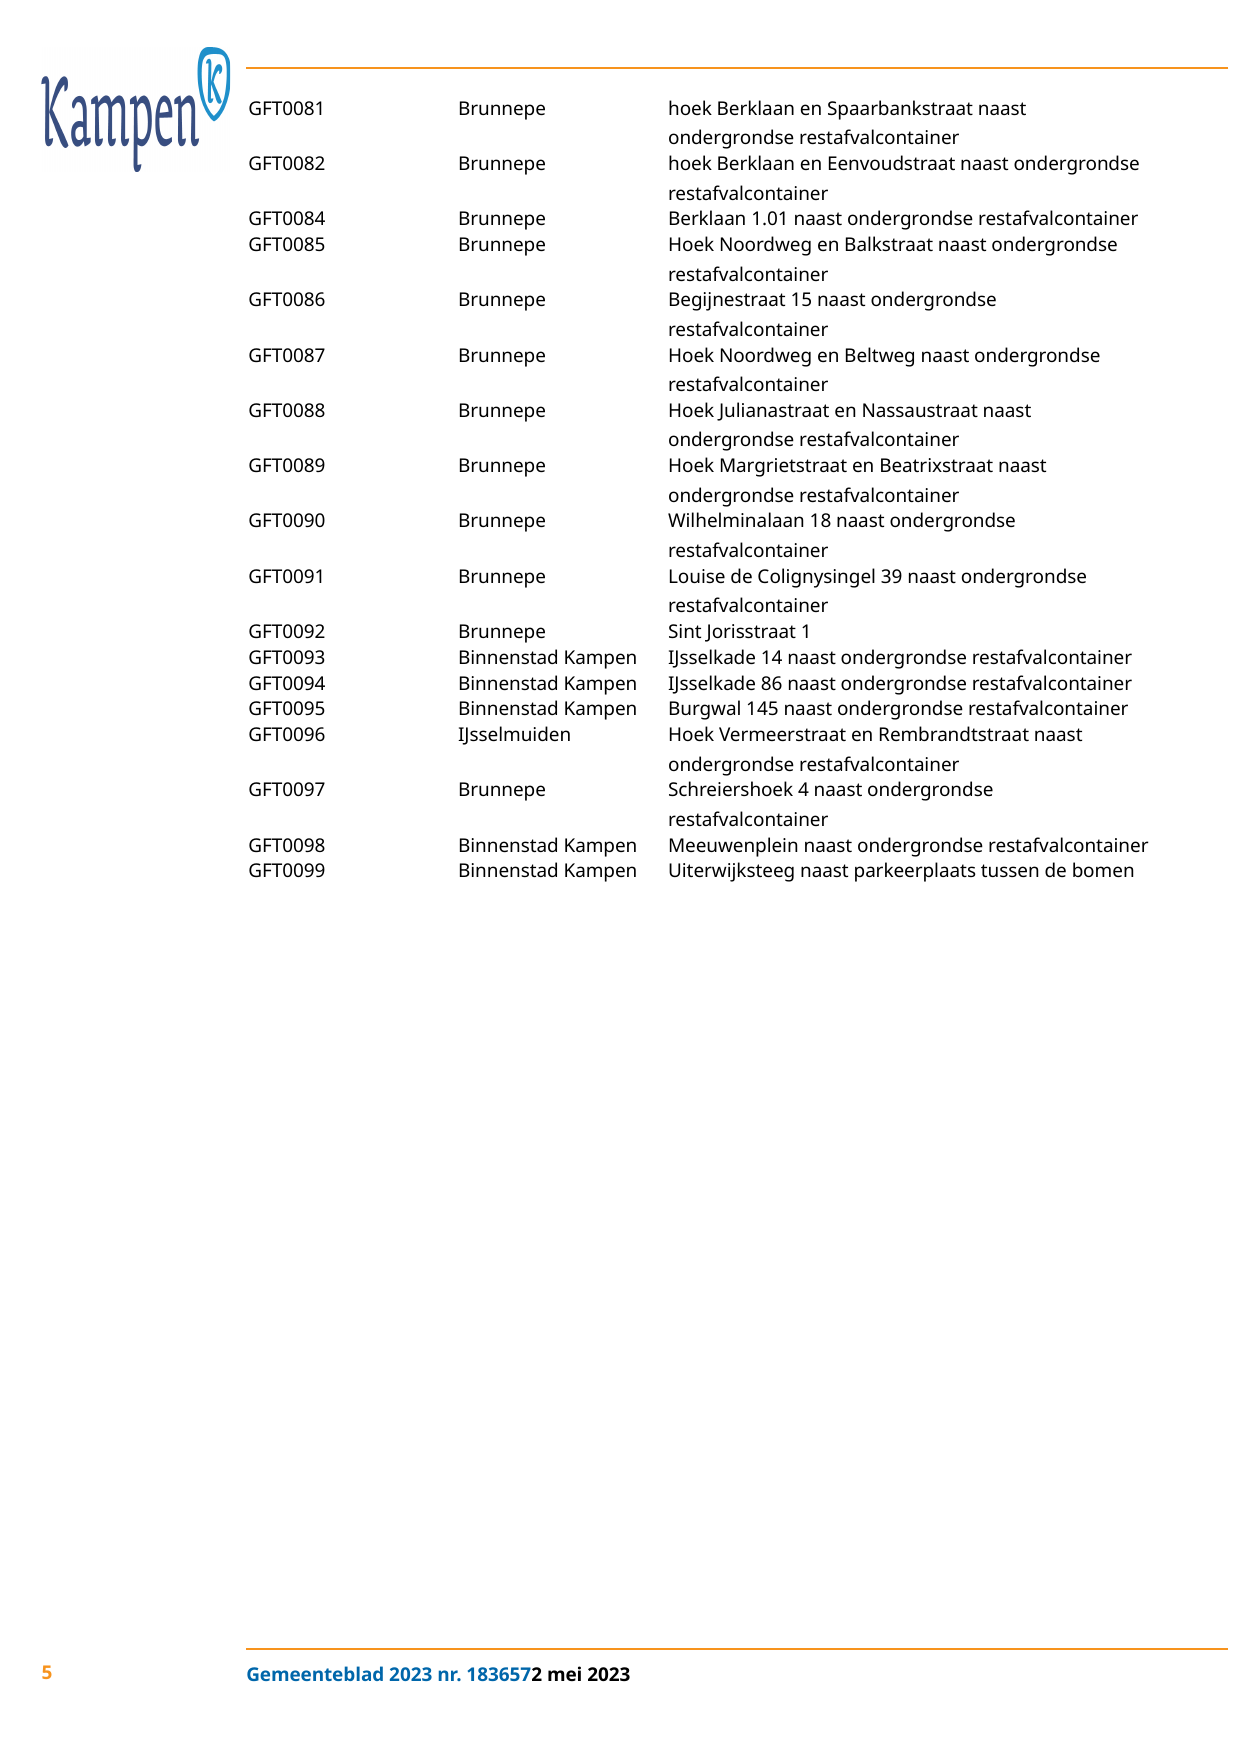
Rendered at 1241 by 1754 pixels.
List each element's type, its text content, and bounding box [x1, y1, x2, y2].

table_cell Brunnepe [458, 777, 668, 832]
table_cell GFT0097 [248, 777, 458, 832]
table_cell GFT0099 [248, 858, 458, 883]
table_cell Berklaan 1.01 naast ondergrondse restafvalcontainer [668, 205, 1152, 231]
table_cell Brunnepe [458, 286, 668, 342]
table_cell Brunnepe [458, 397, 668, 452]
table_cell GFT0082 [248, 150, 458, 205]
table_cell GFT0087 [248, 342, 458, 397]
table_cell GFT0081 [248, 95, 458, 150]
table_cell Burgwal 145 naast ondergrondse restafvalcontainer [668, 696, 1152, 721]
table_cell Meeuwenplein naast ondergrondse restafvalcontainer [668, 832, 1152, 858]
table_cell GFT0089 [248, 453, 458, 508]
table_cell Brunnepe [458, 231, 668, 286]
table_cell Brunnepe [458, 618, 668, 644]
table_cell Brunnepe [458, 508, 668, 563]
table_cell Binnenstad Kampen [458, 696, 668, 721]
picture [41, 47, 231, 172]
table_cell Sint Jorisstraat 1 [668, 618, 1152, 644]
table_cell IJsselkade 14 naast ondergrondse restafvalcontainer [668, 644, 1152, 670]
table_cell Brunnepe [458, 150, 668, 205]
table_cell GFT0096 [248, 721, 458, 777]
table_cell Binnenstad Kampen [458, 670, 668, 696]
table_cell GFT0092 [248, 618, 458, 644]
table_cell Louise de Colignysingel 39 naast ondergrondse restafvalcontainer [668, 563, 1152, 618]
table_cell IJsselkade 86 naast ondergrondse restafvalcontainer [668, 670, 1152, 696]
table_cell GFT0084 [248, 205, 458, 231]
table_cell Hoek Margrietstraat en Beatrixstraat naast ondergrondse restafvalcontainer [668, 453, 1152, 508]
table_cell Hoek Vermeerstraat en Rembrandtstraat naast ondergrondse restafvalcontainer [668, 721, 1152, 777]
table_cell Hoek Noordweg en Balkstraat naast ondergrondse restafvalcontainer [668, 231, 1152, 286]
table_cell GFT0095 [248, 696, 458, 721]
table_cell Hoek Noordweg en Beltweg naast ondergrondse restafvalcontainer [668, 342, 1152, 397]
table_cell Begijnestraat 15 naast ondergrondse restafvalcontainer [668, 286, 1152, 342]
table_cell Brunnepe [458, 342, 668, 397]
table_cell Schreiershoek 4 naast ondergrondse restafvalcontainer [668, 777, 1152, 832]
table_cell Brunnepe [458, 563, 668, 618]
table_cell GFT0090 [248, 508, 458, 563]
table_cell GFT0085 [248, 231, 458, 286]
table_cell Binnenstad Kampen [458, 858, 668, 883]
table_cell GFT0088 [248, 397, 458, 452]
table_cell hoek Berklaan en Eenvoudstraat naast ondergrondse restafvalcontainer [668, 150, 1152, 205]
table_cell Brunnepe [458, 453, 668, 508]
table_cell Binnenstad Kampen [458, 644, 668, 670]
table_cell GFT0094 [248, 670, 458, 696]
table_cell GFT0091 [248, 563, 458, 618]
table_cell Uiterwijksteeg naast parkeerplaats tussen de bomen [668, 858, 1152, 883]
table_cell IJsselmuiden [458, 721, 668, 777]
table_cell Hoek Julianastraat en Nassaustraat naast ondergrondse restafvalcontainer [668, 397, 1152, 452]
table_cell hoek Berklaan en Spaarbankstraat naast ondergrondse restafvalcontainer [668, 95, 1152, 150]
table_cell GFT0093 [248, 644, 458, 670]
table_cell Binnenstad Kampen [458, 832, 668, 858]
table_cell Wilhelminalaan 18 naast ondergrondse restafvalcontainer [668, 508, 1152, 563]
table_cell GFT0086 [248, 286, 458, 342]
table_cell Brunnepe [458, 95, 668, 150]
table_cell Brunnepe [458, 205, 668, 231]
table_cell GFT0098 [248, 832, 458, 858]
